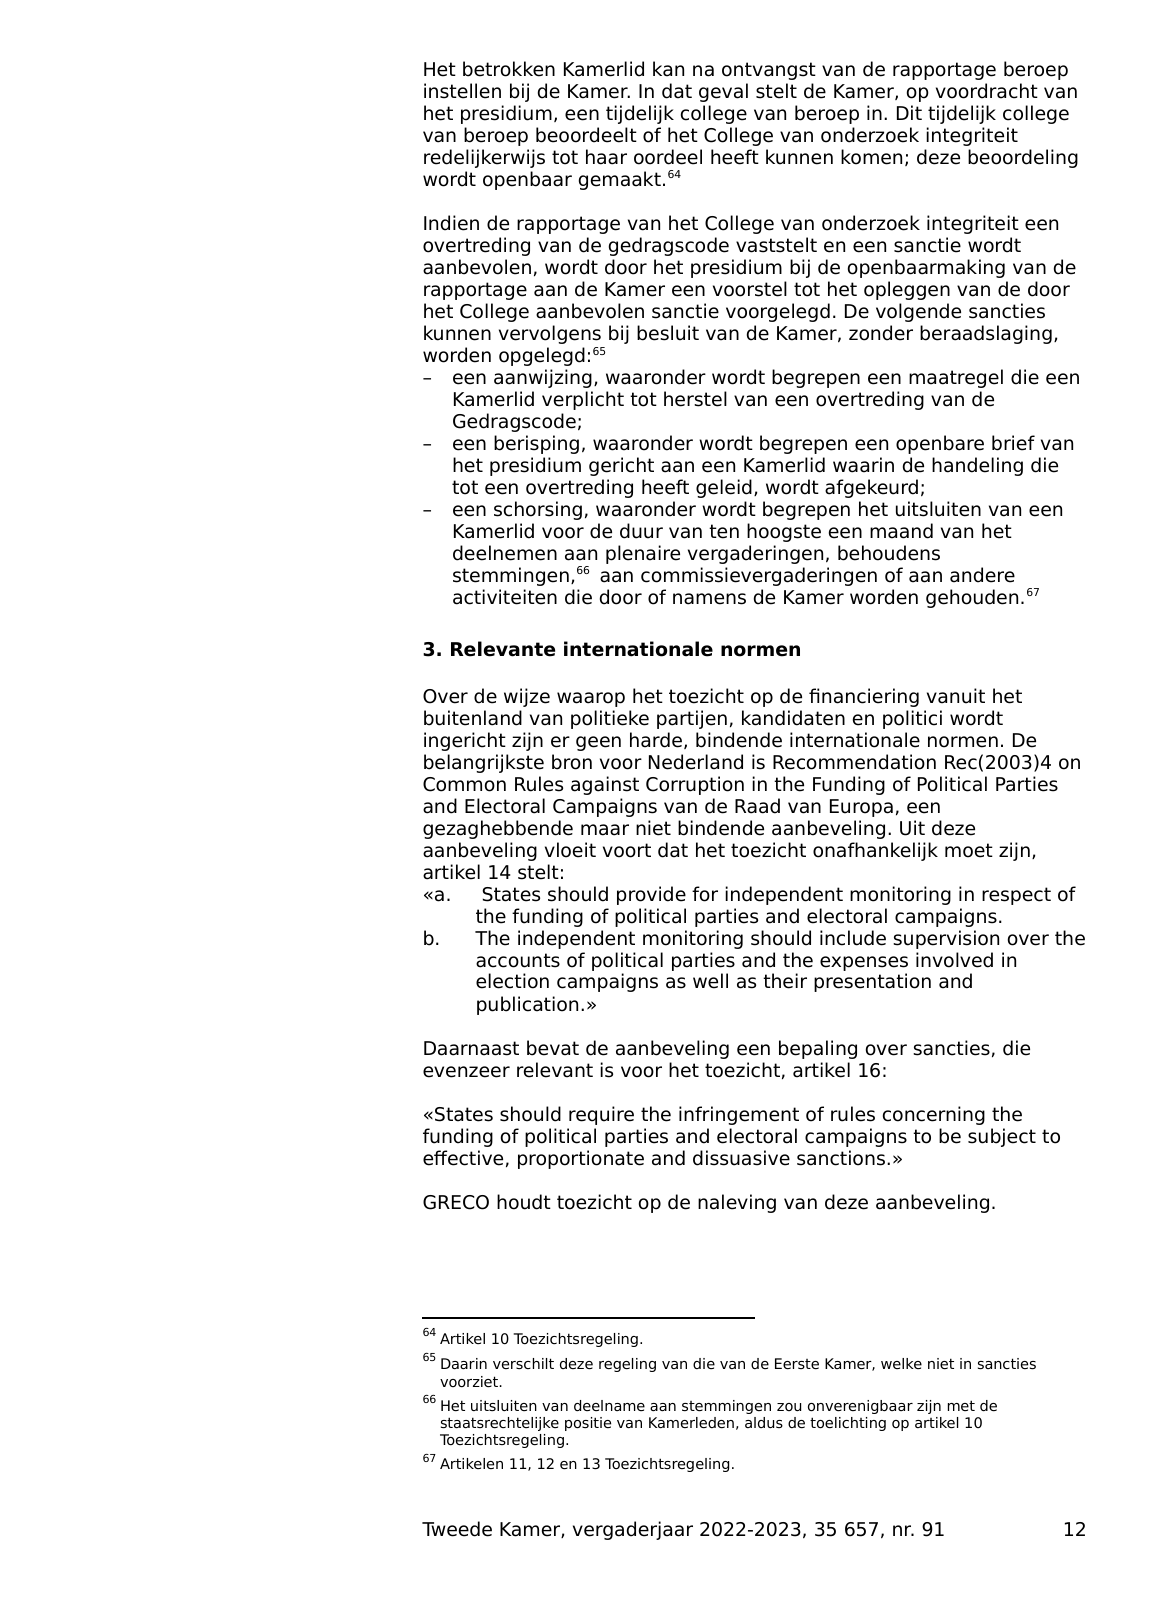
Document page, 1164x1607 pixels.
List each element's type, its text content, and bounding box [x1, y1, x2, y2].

text Indien de rapportage van het College van onderzoek integriteit een overtreding van de gedragscode vaststelt en een sanctie wordt aanbevolen, wordt door het presidium bij de openbaarmaking van de rapportage aan de Kamer een voorstel tot het opleggen van de door het College aanbevolen sanctie voorgelegd. De volgende sancties kunnen vervolgens bij besluit van de Kamer, zonder beraadslaging, worden opgelegd: [422, 213, 1087, 367]
text Daarin verschilt deze regeling van die van de Eerste Kamer, welke niet in sancties voorziet. [422, 1352, 1087, 1391]
text «a. States should provide for independent monitoring in respect of the funding of political parties and electoral campaigns. [422, 883, 1087, 927]
text GRECO houdt toezicht op de naleving van deze aanbeveling. [422, 1192, 1087, 1214]
text – een schorsing, waaronder wordt begrepen het uitsluiten van een Kamerlid voor de duur van ten hoogste een maand van het deelnemen aan plenaire vergaderingen, behoudens stemmingen, aan commissievergaderingen of aan andere activiteiten die door of namens de Kamer worden gehouden. [422, 499, 1087, 609]
text Artikelen 11, 12 en 13 Toezichtsregeling. [422, 1452, 1087, 1474]
text Daarnaast bevat de aanbeveling een bepaling over sancties, die evenzeer relevant is voor het toezicht, artikel 16: [422, 1038, 1087, 1082]
text – een berisping, waaronder wordt begrepen een openbare brief van het presidium gericht aan een Kamerlid waarin de handeling die tot een overtreding heeft geleid, wordt afgekeurd; [422, 433, 1087, 499]
text Het uitsluiten van deelname aan stemmingen zou onverenigbaar zijn met de staatsrechtelijke positie van Kamerleden, aldus de toelichting op artikel 10 Toezichtsregeling. [422, 1393, 1087, 1449]
text Artikel 10 Toezichtsregeling. [422, 1327, 1087, 1349]
text b. The independent monitoring should include supervision over the accounts of political parties and the expenses involved in election campaigns as well as their presentation and publication.» [422, 927, 1087, 1015]
text – een aanwijzing, waaronder wordt begrepen een maatregel die een Kamerlid verplicht tot herstel van een overtreding van de Gedragscode; [422, 367, 1087, 433]
subtitle 3. Relevante internationale normen [422, 639, 1087, 661]
text Over de wijze waarop het toezicht op de financiering vanuit het buitenland van politieke partijen, kandidaten en politici wordt ingericht zijn er geen harde, bindende internationale normen. De belangrijkste bron voor Nederland is Recommendation Rec(2003)4 on Common Rules against Corruption in the Funding of Political Parties and Electoral Campaigns van de Raad van Europa, een gezaghebbende maar niet bindende aanbeveling. Uit deze aanbeveling vloeit voort dat het toezicht onafhankelijk moet zijn, artikel 14 stelt: [422, 686, 1087, 883]
text Het betrokken Kamerlid kan na ontvangst van de rapportage beroep instellen bij de Kamer. In dat geval stelt de Kamer, op voordracht van het presidium, een tijdelijk college van beroep in. Dit tijdelijk college van beroep beoordeelt of het College van onderzoek integriteit redelijkerwijs tot haar oordeel heeft kunnen komen; deze beoordeling wordt openbaar gemaakt. [422, 59, 1087, 191]
text «States should require the infringement of rules concerning the funding of political parties and electoral campaigns to be subject to effective, proportionate and dissuasive sanctions.» [422, 1104, 1087, 1170]
